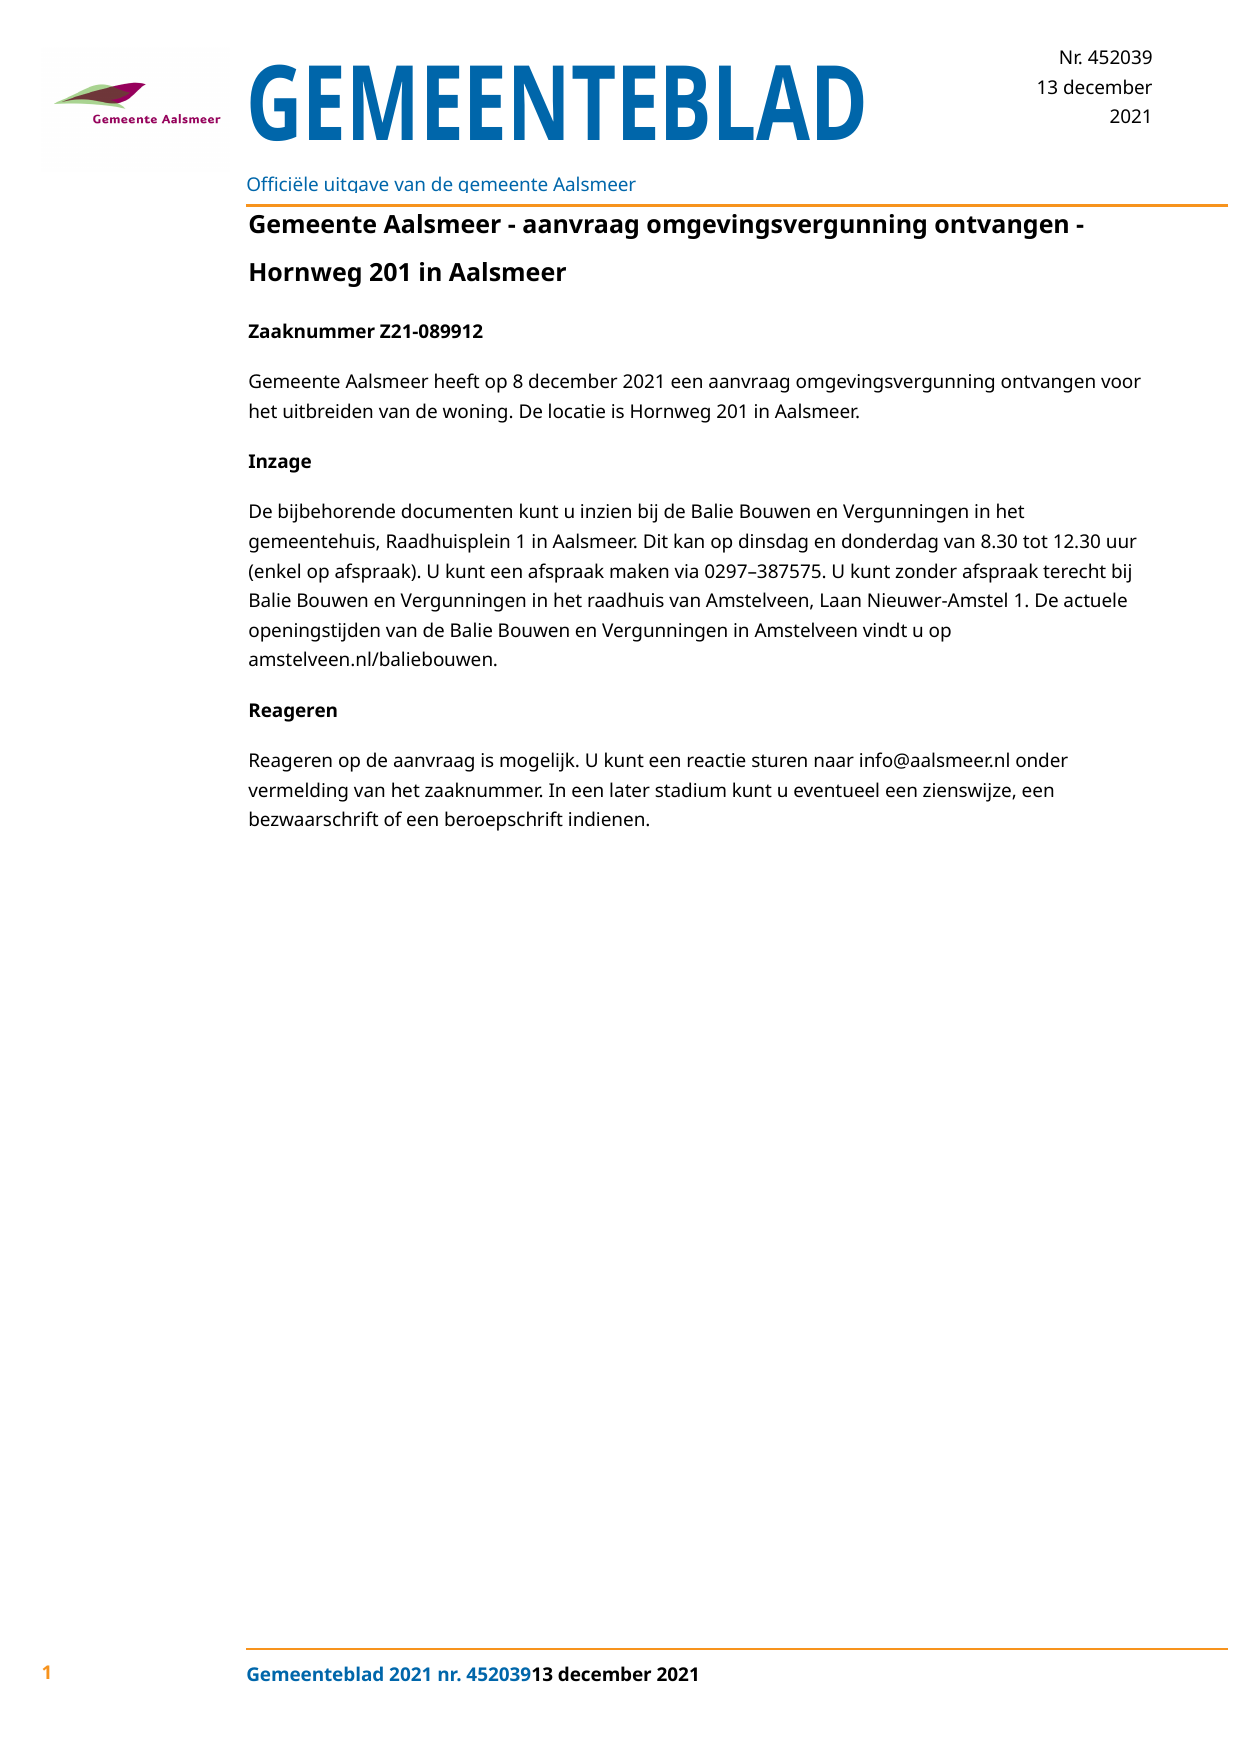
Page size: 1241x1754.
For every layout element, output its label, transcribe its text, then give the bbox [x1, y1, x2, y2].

text Inzage [248, 448, 1152, 474]
text Gemeente Aalsmeer heeft op 8 december 2021 een aanvraag omgevingsvergunning ontvangen voor het uitbreiden van de woning. De locatie is Hornweg 201 in Aalsmeer. [248, 368, 1152, 424]
text Zaaknummer Z21-089912 [248, 318, 1152, 344]
text Reageren [248, 697, 1152, 723]
picture [41, 47, 231, 172]
text Gemeente Aalsmeer - aanvraag omgevingsvergunning ontvangen - Hornweg 201 in Aalsmeer [248, 207, 1152, 288]
text Reageren op de aanvraag is mogelijk. U kunt een reactie sturen naar info@aalsmeer.nl onder vermelding van het zaaknummer. In een later stadium kunt u eventueel een zienswijze, een bezwaarschrift of een beroepschrift indienen. [248, 747, 1152, 832]
text De bijbehorende documenten kunt u inzien bij de Balie Bouwen en Vergunningen in het gemeentehuis, Raadhuisplein 1 in Aalsmeer. Dit kan op dinsdag en donderdag van 8.30 tot 12.30 uur (enkel op afspraak). U kunt een afspraak maken via 0297–387575. U kunt zonder afspraak terecht bij Balie Bouwen en Vergunningen in het raadhuis van Amstelveen, Laan Nieuwer-Amstel 1. De actuele openingstijden van de Balie Bouwen en Vergunningen in Amstelveen vindt u op amstelveen.nl/baliebouwen. [248, 499, 1152, 672]
